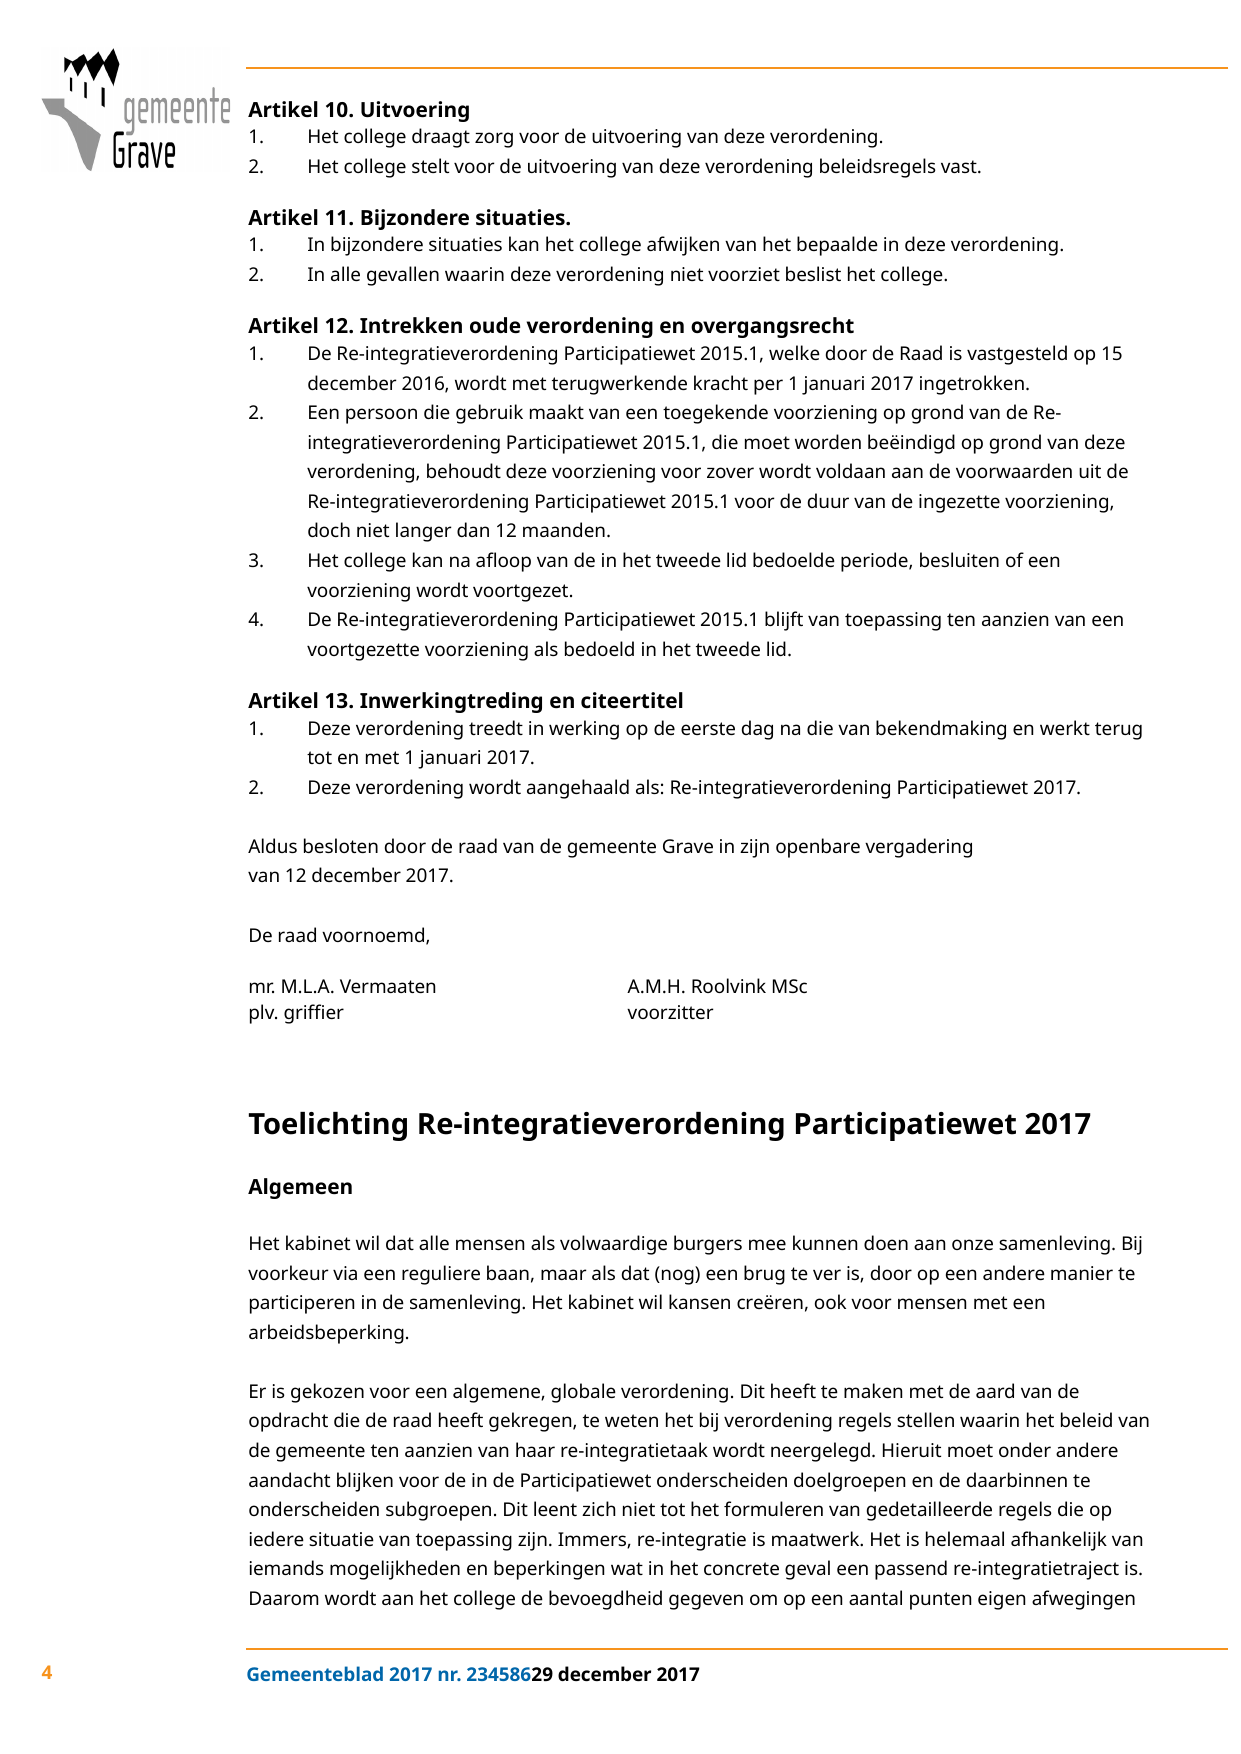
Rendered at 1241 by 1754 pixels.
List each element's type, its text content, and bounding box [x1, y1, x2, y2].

text Toelichting Re-integratieverordening Participatiewet 2017 [248, 1103, 1152, 1143]
list Een persoon die gebruik maakt van een toegekende voorziening op grond van de Re-integratieverordening Participatiewet 2015.1, die moet worden beëindigd op grond van deze verordening, behoudt deze voorziening voor zover wordt voldaan aan de voorwaarden uit de Re-integratieverordening Participatiewet 2015.1 voor de duur van de ingezette voorziening, doch niet langer dan 12 maanden. [248, 399, 1152, 543]
list De Re-integratieverordening Participatiewet 2015.1, welke door de Raad is vastgesteld op 15 december 2016, wordt met terugwerkende kracht per 1 januari 2017 ingetrokken. [248, 340, 1152, 395]
table_header [628, 922, 1152, 948]
list Het college kan na afloop van de in het tweede lid bedoelde periode, besluiten of een voorziening wordt voortgezet. [248, 547, 1152, 602]
table_cell voorzitter [628, 999, 1152, 1084]
text Er is gekozen voor een algemene, globale verordening. Dit heeft te maken met de aard van de opdracht die de raad heeft gekregen, te weten het bij verordening regels stellen waarin het beleid van de gemeente ten aanzien van haar re-integratietaak wordt neergelegd. Hieruit moet onder andere aandacht blijken voor de in de Participatiewet onderscheiden doelgroepen en de daarbinnen te onderscheiden subgroepen. Dit leent zich niet tot het formuleren van gedetailleerde regels die op iedere situatie van toepassing zijn. Immers, re-integratie is maatwerk. Het is helemaal afhankelijk van iemands mogelijkheden en beperkingen wat in het concrete geval een passend re-integratietraject is. Daarom wordt aan het college de bevoegdheid gegeven om op een aantal punten eigen afwegingen [248, 1378, 1152, 1611]
table_cell A.M.H. Roolvink MSc [628, 974, 1152, 999]
list Deze verordening wordt aangehaald als: Re-integratieverordening Participatiewet 2017. [248, 774, 1152, 800]
text Artikel 10. Uitvoering [248, 95, 1152, 123]
text van 12 december 2017. [248, 863, 1152, 888]
text Het kabinet wil dat alle mensen als volwaardige burgers mee kunnen doen aan onze samenleving. Bij voorkeur via een reguliere baan, maar als dat (nog) een brug te ver is, door op een andere manier te participeren in de samenleving. Het kabinet wil kansen creëren, ook voor mensen met een arbeidsbeperking. [248, 1230, 1152, 1345]
list Deze verordening treedt in werking op de eerste dag na die van bekendmaking en werkt terug tot en met 1 januari 2017. [248, 715, 1152, 770]
list In bijzondere situaties kan het college afwijken van het bepaalde in deze verordening. [248, 232, 1152, 257]
text Aldus besloten door de raad van de gemeente Grave in zijn openbare vergadering [248, 833, 1152, 859]
text Artikel 12. Intrekken oude verordening en overgangsrecht [248, 312, 1152, 340]
text Artikel 11. Bijzondere situaties. [248, 203, 1152, 232]
table_cell mr. M.L.A. Vermaaten [248, 974, 627, 999]
table_cell [248, 948, 627, 973]
list De Re-integratieverordening Participatiewet 2015.1 blijft van toepassing ten aanzien van een voortgezette voorziening als bedoeld in het tweede lid. [248, 606, 1152, 662]
text Algemeen [248, 1172, 1152, 1201]
picture [41, 47, 231, 172]
list In alle gevallen waarin deze verordening niet voorziet beslist het college. [248, 261, 1152, 287]
text Artikel 13. Inwerkingtreding en citeertitel [248, 686, 1152, 715]
table_cell plv. griffier [248, 999, 627, 1084]
table_header De raad voornoemd, [248, 922, 627, 948]
table_cell [628, 948, 1152, 973]
list Het college draagt zorg voor de uitvoering van deze verordening. [248, 123, 1152, 149]
list Het college stelt voor de uitvoering van deze verordening beleidsregels vast. [248, 153, 1152, 178]
